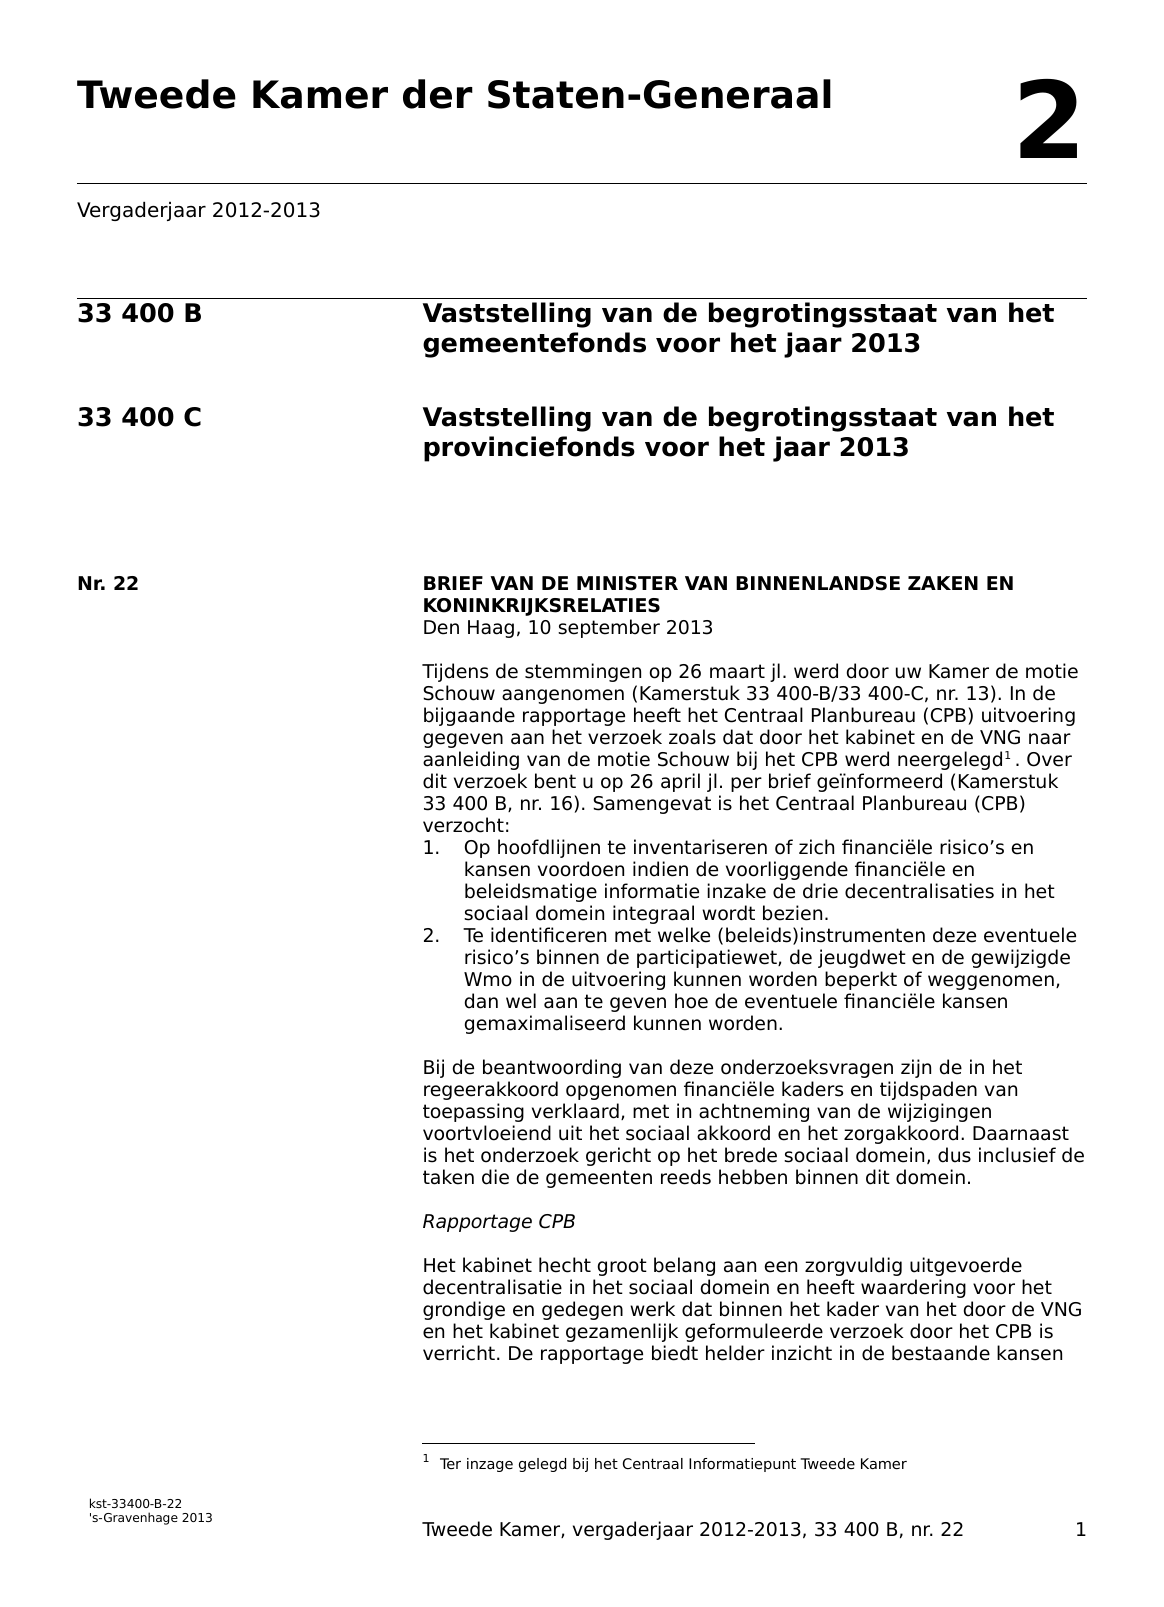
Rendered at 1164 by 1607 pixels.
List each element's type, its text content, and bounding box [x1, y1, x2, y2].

table_header Tweede Kamer der Staten-Generaal [77, 59, 886, 183]
subtitle 33 400 B Vaststelling van de begrotingsstaat van het gemeentefonds voor het jaar 2013 [77, 299, 1087, 358]
text kst-33400-B-22 [88, 1497, 323, 1511]
text Het kabinet hecht groot belang aan een zorgvuldig uitgevoerde decentralisatie in het sociaal domein en heeft waardering voor het grondige en gedegen werk dat binnen het kader van het door de VNG en het kabinet gezamenlijk geformuleerde verzoek door het CPB is verricht. De rapportage biedt helder inzicht in de bestaande kansen [422, 1255, 1087, 1365]
text Ter inzage gelegd bij het Centraal Informatiepunt Tweede Kamer [422, 1452, 1087, 1474]
text Tijdens de stemmingen op 26 maart jl. werd door uw Kamer de motie Schouw aangenomen (Kamerstuk 33 400-B/33 400-C, nr. 13). In de bijgaande rapportage heeft het Centraal Planbureau (CPB) uitvoering gegeven aan het verzoek zoals dat door het kabinet en de VNG naar aanleiding van de motie Schouw bij het CPB werd neergelegd. Over dit verzoek bent u op 26 april jl. per brief geïnformeerd (Kamerstuk 33 400 B, nr. 16). Samengevat is het Centraal Planbureau (CPB) verzocht: [422, 661, 1087, 837]
text Den Haag, 10 september 2013 [422, 617, 1087, 639]
text 2. Te identificeren met welke (beleids)instrumenten deze eventuele risico’s binnen de participatiewet, de jeugdwet en de gewijzigde Wmo in de uitvoering kunnen worden beperkt of weggenomen, dan wel aan te geven hoe de eventuele financiële kansen gemaximaliseerd kunnen worden. [422, 925, 1087, 1035]
subtitle Rapportage CPB [422, 1211, 1087, 1233]
subtitle Nr. 22 BRIEF VAN DE MINISTER VAN BINNENLANDSE ZAKEN EN KONINKRIJKSRELATIES [77, 573, 1087, 617]
table_header 2 [886, 59, 1087, 183]
text Bij de beantwoording van deze onderzoeksvragen zijn de in het regeerakkoord opgenomen financiële kaders en tijdspaden van toepassing verklaard, met in achtneming van de wijzigingen voortvloeiend uit het sociaal akkoord en het zorgakkoord. Daarnaast is het onderzoek gericht op het brede sociaal domein, dus inclusief de taken die de gemeenten reeds hebben binnen dit domein. [422, 1057, 1087, 1189]
table_cell Vergaderjaar 2012-2013 [77, 184, 1087, 298]
text 1. Op hoofdlijnen te inventariseren of zich financiële risico’s en kansen voordoen indien de voorliggende financiële en beleidsmatige informatie inzake de drie decentralisaties in het sociaal domein integraal wordt bezien. [422, 837, 1087, 925]
text 's-Gravenhage 2013 [88, 1511, 323, 1525]
subtitle 33 400 C Vaststelling van de begrotingsstaat van het provinciefonds voor het jaar 2013 [77, 403, 1087, 462]
